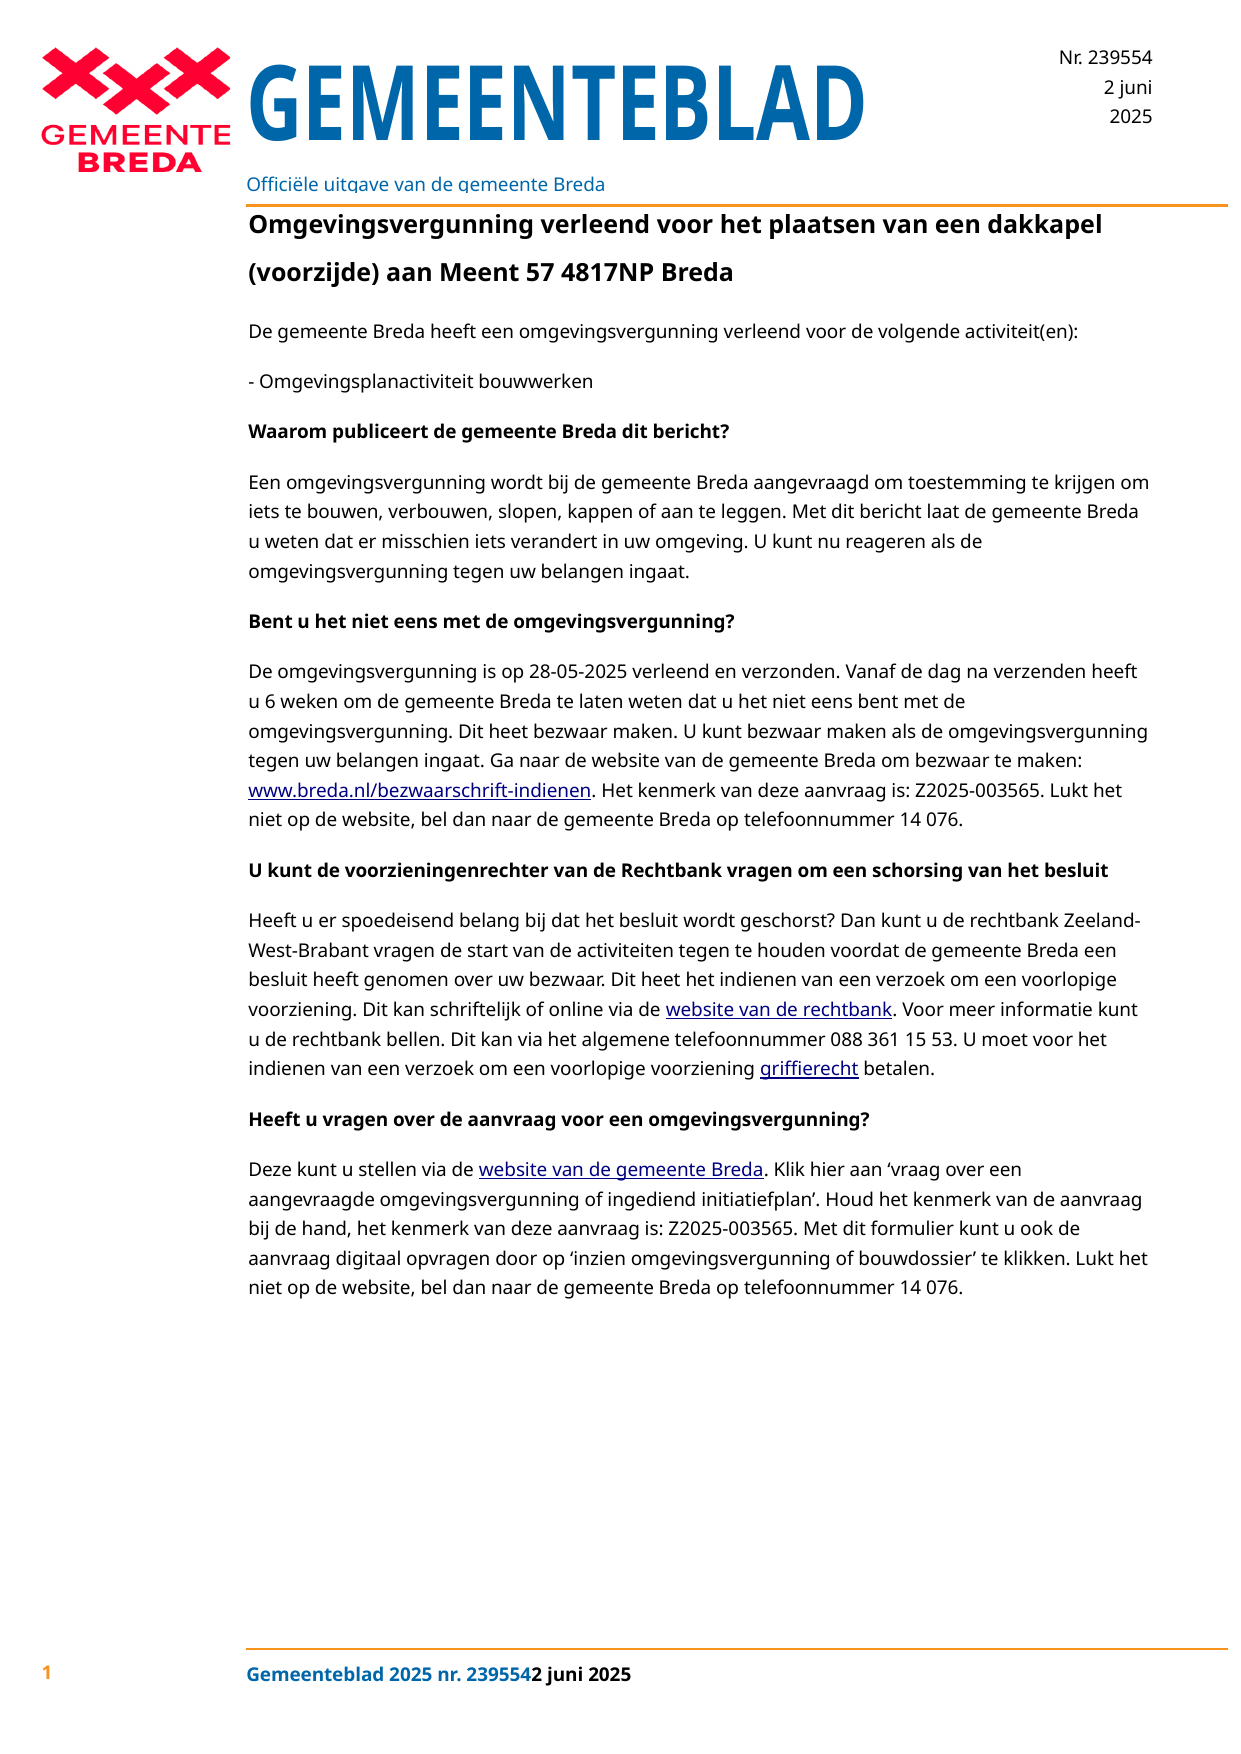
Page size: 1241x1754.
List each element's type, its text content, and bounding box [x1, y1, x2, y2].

text Een omgevingsvergunning wordt bij de gemeente Breda aangevraagd om toestemming te krijgen om iets te bouwen, verbouwen, slopen, kappen of aan te leggen. Met dit bericht laat de gemeente Breda u weten dat er misschien iets verandert in uw omgeving. U kunt nu reageren als de omgevingsvergunning tegen uw belangen ingaat. [248, 469, 1152, 584]
text - Omgevingsplanactiviteit bouwwerken [248, 368, 1152, 394]
text U kunt de voorzieningenrechter van de Rechtbank vragen om een schorsing van het besluit [248, 857, 1152, 883]
text Omgevingsvergunning verleend voor het plaatsen van een dakkapel (voorzijde) aan Meent 57 4817NP Breda [248, 207, 1152, 288]
picture [41, 47, 231, 172]
text Heeft u vragen over de aanvraag voor een omgevingsvergunning? [248, 1106, 1152, 1132]
text Heeft u er spoedeisend belang bij dat het besluit wordt geschorst? Dan kunt u de rechtbank Zeeland-West-Brabant vragen de start van de activiteiten tegen te houden voordat de gemeente Breda een besluit heeft genomen over uw bezwaar. Dit heet het indienen van een verzoek om een voorlopige voorziening. Dit kan schriftelijk of online via de website van de rechtbank. Voor meer informatie kunt u de rechtbank bellen. Dit kan via het algemene telefoonnummer 088 361 15 53. U moet voor het indienen van een verzoek om een voorlopige voorziening griffierecht betalen. [248, 907, 1152, 1081]
text De omgevingsvergunning is op 28-05-2025 verleend en verzonden. Vanaf de dag na verzenden heeft u 6 weken om de gemeente Breda te laten weten dat u het niet eens bent met de omgevingsvergunning. Dit heet bezwaar maken. U kunt bezwaar maken als de omgevingsvergunning tegen uw belangen ingaat. Ga naar de website van de gemeente Breda om bezwaar te maken: www.breda.nl/bezwaarschrift-indienen. Het kenmerk van deze aanvraag is: Z2025-003565. Lukt het niet op de website, bel dan naar de gemeente Breda op telefoonnummer 14 076. [248, 659, 1152, 832]
text De gemeente Breda heeft een omgevingsvergunning verleend voor de volgende activiteit(en): [248, 318, 1152, 344]
text Waarom publiceert de gemeente Breda dit bericht? [248, 419, 1152, 444]
text Deze kunt u stellen via de website van de gemeente Breda. Klik hier aan ‘vraag over een aangevraagde omgevingsvergunning of ingediend initiatiefplan’. Houd het kenmerk van de aanvraag bij de hand, het kenmerk van deze aanvraag is: Z2025-003565. Met dit formulier kunt u ook de aanvraag digitaal opvragen door op ‘inzien omgevingsvergunning of bouwdossier’ te klikken. Lukt het niet op de website, bel dan naar de gemeente Breda op telefoonnummer 14 076. [248, 1156, 1152, 1300]
text Bent u het niet eens met de omgevingsvergunning? [248, 608, 1152, 634]
